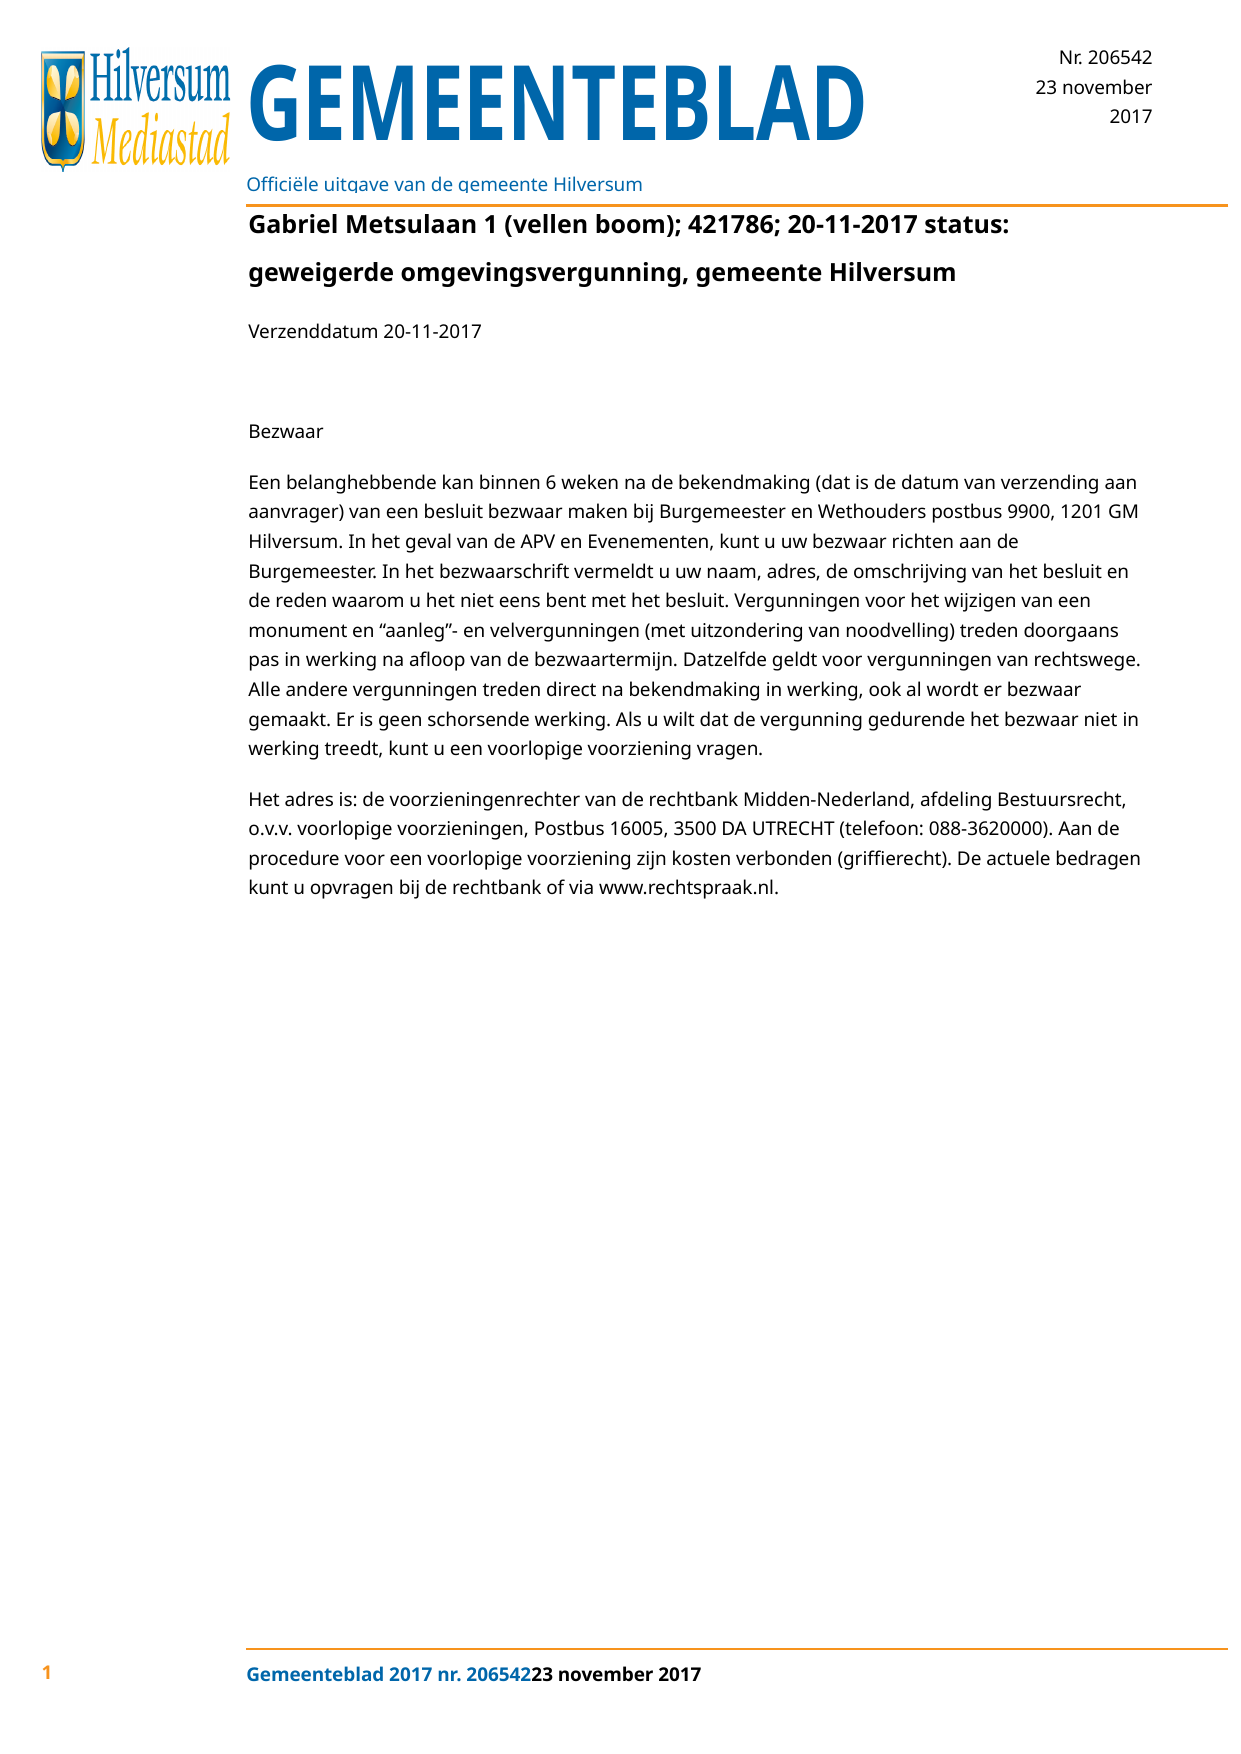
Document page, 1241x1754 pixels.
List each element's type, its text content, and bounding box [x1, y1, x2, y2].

text Bezwaar [248, 419, 1152, 444]
text Een belanghebbende kan binnen 6 weken na de bekendmaking (dat is de datum van verzending aan aanvrager) van een besluit bezwaar maken bij Burgemeester en Wethouders postbus 9900, 1201 GM Hilversum. In het geval van de APV en Evenementen, kunt u uw bezwaar richten aan de Burgemeester. In het bezwaarschrift vermeldt u uw naam, adres, de omschrijving van het besluit en de reden waarom u het niet eens bent met het besluit. Vergunningen voor het wijzigen van een monument en “aanleg”- en velvergunningen (met uitzondering van noodvelling) treden doorgaans pas in werking na afloop van de bezwaartermijn. Datzelfde geldt voor vergunningen van rechtswege. Alle andere vergunningen treden direct na bekendmaking in werking, ook al wordt er bezwaar gemaakt. Er is geen schorsende werking. Als u wilt dat de vergunning gedurende het bezwaar niet in werking treedt, kunt u een voorlopige voorziening vragen. [248, 469, 1152, 761]
text Verzenddatum 20-11-2017 [248, 318, 1152, 344]
text Gabriel Metsulaan 1 (vellen boom); 421786; 20-11-2017 status: geweigerde omgevingsvergunning, gemeente Hilversum [248, 207, 1152, 288]
picture [41, 47, 231, 172]
text Het adres is: de voorzieningenrechter van de rechtbank Midden-Nederland, afdeling Bestuursrecht, o.v.v. voorlopige voorzieningen, Postbus 16005, 3500 DA UTRECHT (telefoon: 088-3620000). Aan de procedure voor een voorlopige voorziening zijn kosten verbonden (griffierecht). De actuele bedragen kunt u opvragen bij de rechtbank of via www.rechtspraak.nl. [248, 786, 1152, 900]
